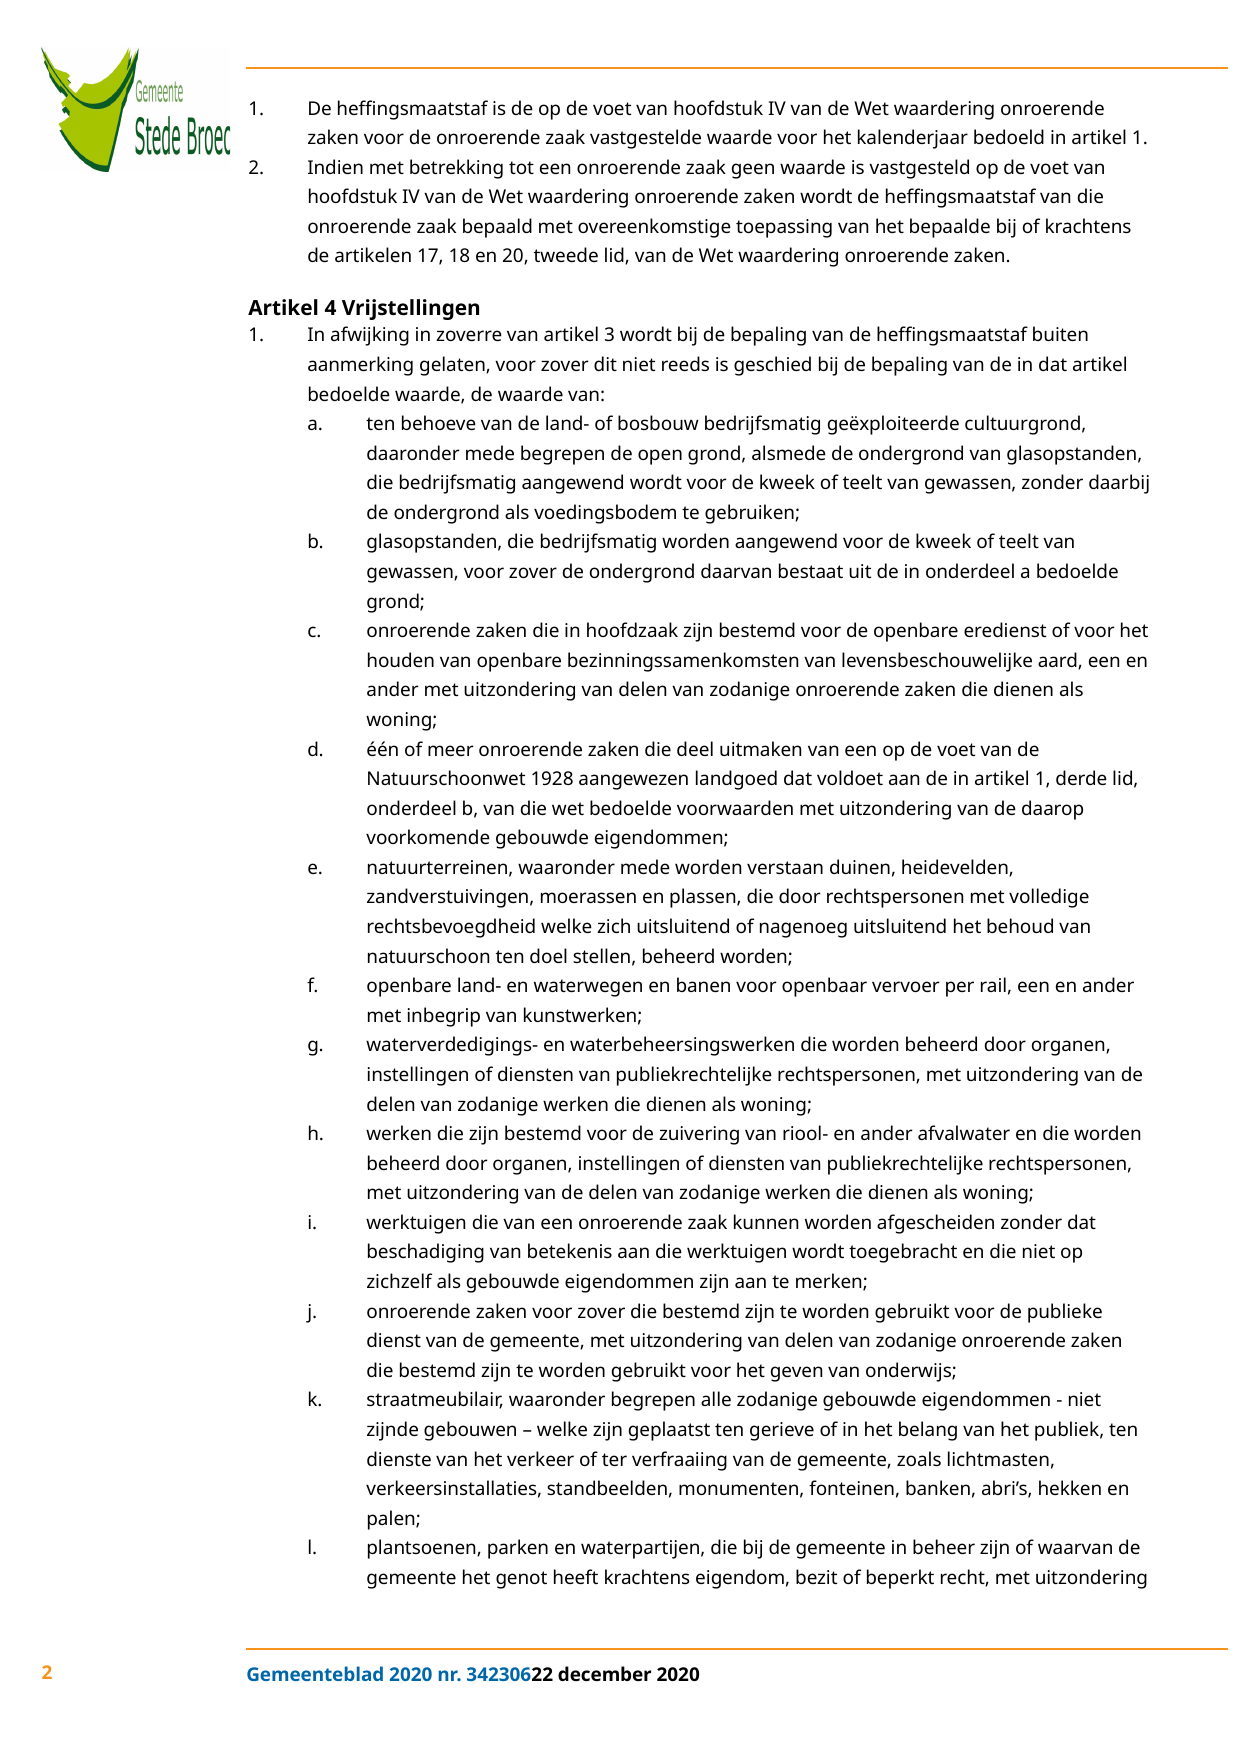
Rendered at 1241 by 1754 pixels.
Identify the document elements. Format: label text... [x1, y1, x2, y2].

list straatmeubilair, waaronder begrepen alle zodanige gebouwde eigendommen - niet zijnde gebouwen – welke zijn geplaatst ten gerieve of in het belang van het publiek, ten dienste van het verkeer of ter verfraaiing van de gemeente, zoals lichtmasten, verkeersinstallaties, standbeelden, monumenten, fonteinen, banken, abri’s, hekken en palen; [307, 1387, 1152, 1531]
list onroerende zaken die in hoofdzaak zijn bestemd voor de openbare eredienst of voor het houden van openbare bezinningssamenkomsten van levensbeschouwelijke aard, een en ander met uitzondering van delen van zodanige onroerende zaken die dienen als woning; [307, 617, 1152, 732]
list plantsoenen, parken en waterpartijen, die bij de gemeente in beheer zijn of waarvan de gemeente het genot heeft krachtens eigendom, bezit of beperkt recht, met uitzondering [307, 1534, 1152, 1590]
list één of meer onroerende zaken die deel uitmaken van een op de voet van de Natuurschoonwet 1928 aangewezen landgoed dat voldoet aan de in artikel 1, derde lid, onderdeel b, van die wet bedoelde voorwaarden met uitzondering van de daarop voorkomende gebouwde eigendommen; [307, 736, 1152, 850]
list openbare land- en waterwegen en banen voor openbaar vervoer per rail, een en ander met inbegrip van kunstwerken; [307, 972, 1152, 1028]
list Indien met betrekking tot een onroerende zaak geen waarde is vastgesteld op de voet van hoofdstuk IV van de Wet waardering onroerende zaken wordt de heffingsmaatstaf van die onroerende zaak bepaald met overeenkomstige toepassing van het bepaalde bij of krachtens de artikelen 17, 18 en 20, tweede lid, van de Wet waardering onroerende zaken. [248, 154, 1152, 268]
list In afwijking in zoverre van artikel 3 wordt bij de bepaling van de heffingsmaatstaf buiten aanmerking gelaten, voor zover dit niet reeds is geschied bij de bepaling van de in dat artikel bedoelde waarde, de waarde van: [248, 322, 1152, 406]
list ten behoeve van de land- of bosbouw bedrijfsmatig geëxploiteerde cultuurgrond, daaronder mede begrepen de open grond, alsmede de ondergrond van glasopstanden, die bedrijfsmatig aangewend wordt voor de kweek of teelt van gewassen, zonder daarbij de ondergrond als voedingsbodem te gebruiken; [307, 410, 1152, 525]
list werktuigen die van een onroerende zaak kunnen worden afgescheiden zonder dat beschadiging van betekenis aan die werktuigen wordt toegebracht en die niet op zichzelf als gebouwde eigendommen zijn aan te merken; [307, 1209, 1152, 1294]
list waterverdedigings- en waterbeheersingswerken die worden beheerd door organen, instellingen of diensten van publiekrechtelijke rechtspersonen, met uitzondering van de delen van zodanige werken die dienen als woning; [307, 1032, 1152, 1116]
list onroerende zaken voor zover die bestemd zijn te worden gebruikt voor de publieke dienst van de gemeente, met uitzondering van delen van zodanige onroerende zaken die bestemd zijn te worden gebruikt voor het geven van onderwijs; [307, 1298, 1152, 1383]
list glasopstanden, die bedrijfsmatig worden aangewend voor de kweek of teelt van gewassen, voor zover de ondergrond daarvan bestaat uit de in onderdeel a bedoelde grond; [307, 529, 1152, 613]
picture [41, 47, 231, 172]
list natuurterreinen, waaronder mede worden verstaan duinen, heidevelden, zandverstuivingen, moerassen en plassen, die door rechtspersonen met volledige rechtsbevoegdheid welke zich uitsluitend of nagenoeg uitsluitend het behoud van natuurschoon ten doel stellen, beheerd worden; [307, 854, 1152, 968]
list De heffingsmaatstaf is de op de voet van hoofdstuk IV van de Wet waardering onroerende zaken voor de onroerende zaak vastgestelde waarde voor het kalenderjaar bedoeld in artikel 1. [248, 95, 1152, 150]
list werken die zijn bestemd voor de zuivering van riool- en ander afvalwater en die worden beheerd door organen, instellingen of diensten van publiekrechtelijke rechtspersonen, met uitzondering van de delen van zodanige werken die dienen als woning; [307, 1120, 1152, 1205]
text Artikel 4 Vrijstellingen [248, 293, 1152, 322]
